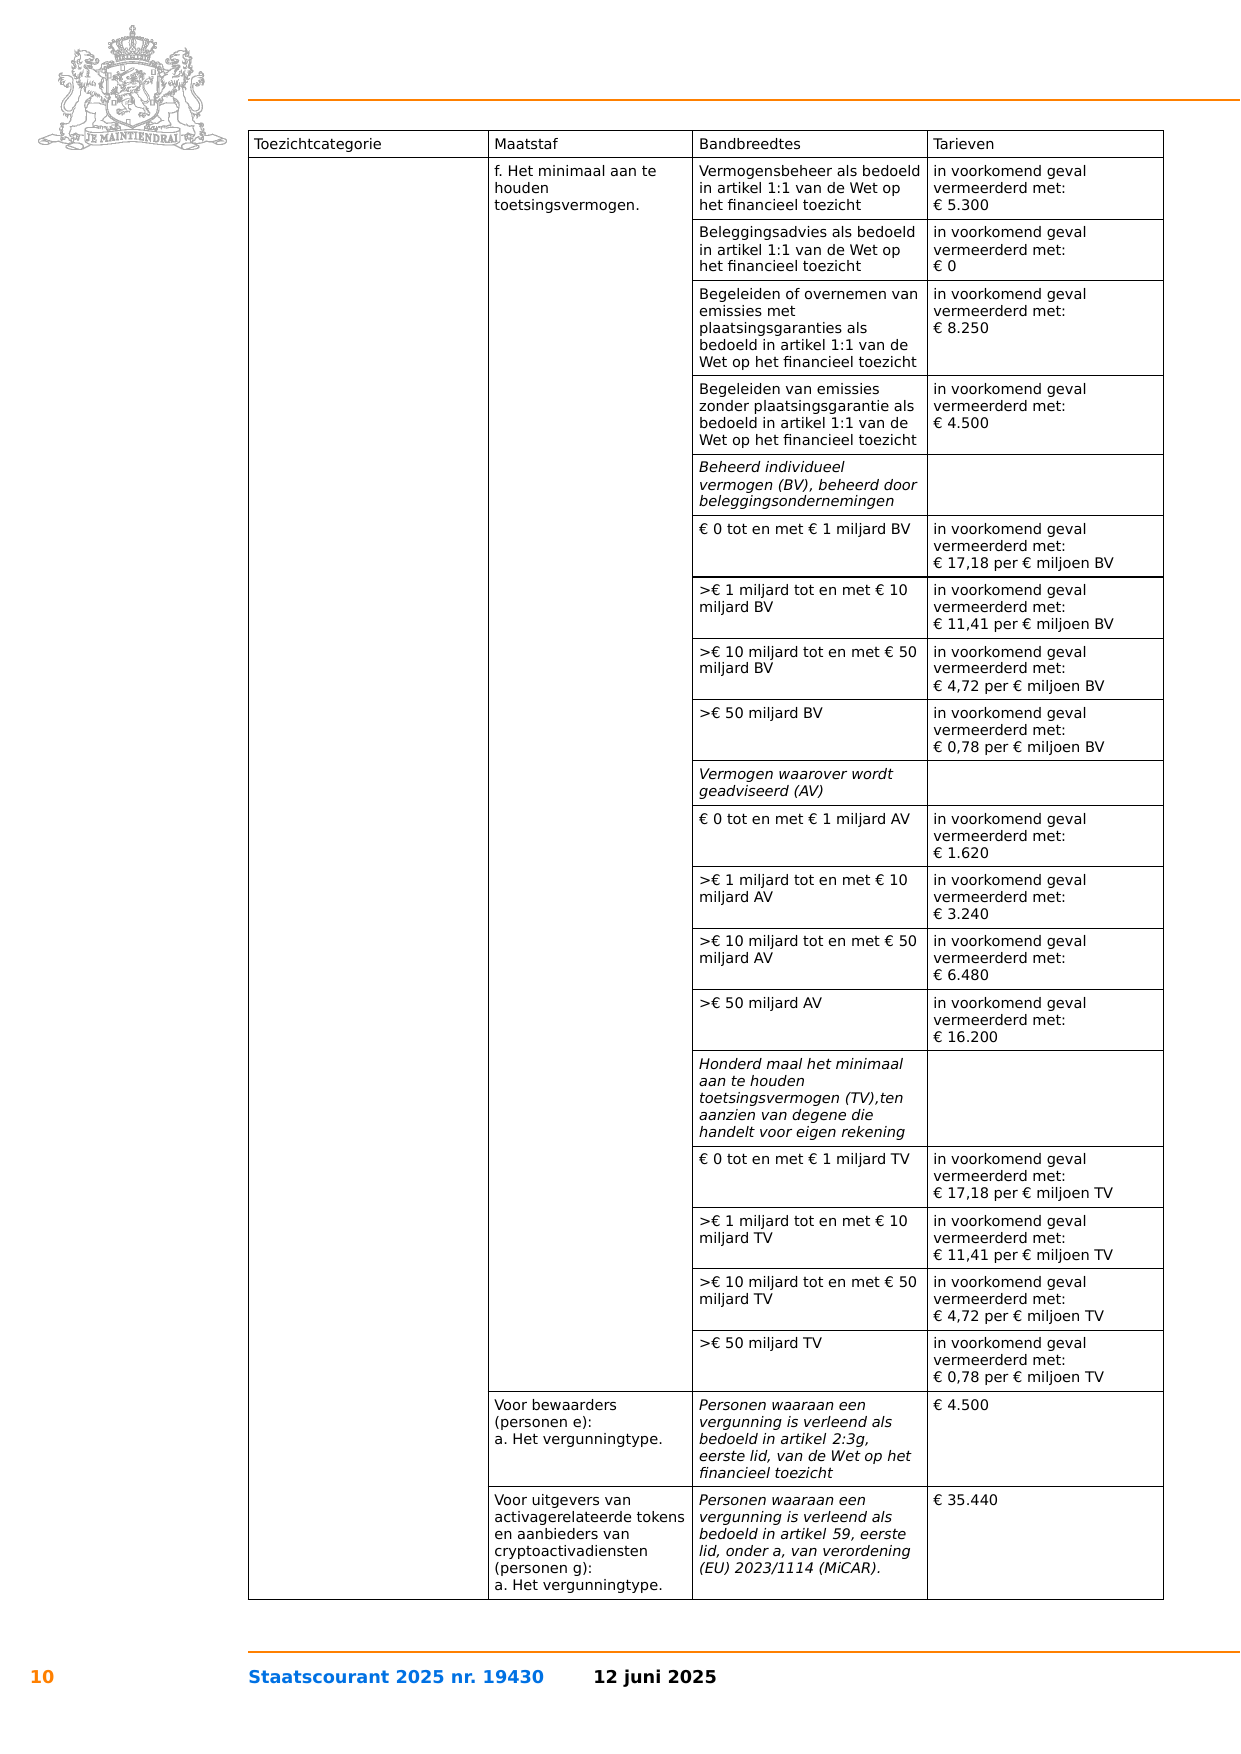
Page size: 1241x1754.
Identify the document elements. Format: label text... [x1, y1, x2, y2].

table_cell Voor uitgevers van activagerelateerde tokens en aanbieders van cryptoactivadiensten (personen g): a. Het vergunningtype. [489, 1487, 692, 1598]
table_cell [249, 219, 488, 280]
table_cell in voorkomend geval vermeerderd met: € 4.500 [928, 376, 1163, 454]
table_cell f. Het minimaal aan te houden toetsingsvermogen. [489, 158, 692, 280]
table_cell [249, 1207, 488, 1268]
table_cell [249, 1268, 488, 1329]
table_cell in voorkomend geval vermeerderd met: € 5.300 [928, 158, 1163, 219]
table_cell in voorkomend geval vermeerderd met: € 8.250 [928, 281, 1163, 375]
table_cell in voorkomend geval vermeerderd met: € 0 [928, 220, 1163, 280]
table_cell [489, 515, 692, 576]
table_cell [489, 1268, 692, 1329]
table_cell Vermogen waarover wordt geadviseerd (AV) [693, 761, 927, 805]
table_cell Beleggingsadvies als bedoeld in artikel 1:1 van de Wet op het financieel toezicht [693, 220, 927, 280]
table_cell [249, 638, 488, 699]
table_cell € 0 tot en met € 1 miljard BV [693, 516, 927, 576]
table_cell [249, 375, 488, 454]
table_cell >€ 10 miljard tot en met € 50 miljard BV [693, 639, 927, 699]
table_cell in voorkomend geval vermeerderd met: € 17,18 per € miljoen BV [928, 516, 1163, 576]
table_cell [249, 280, 488, 375]
table_cell [489, 454, 692, 515]
table_cell in voorkomend geval vermeerderd met: € 0,78 per € miljoen BV [928, 700, 1163, 760]
table_cell [249, 1486, 488, 1598]
table_cell [489, 760, 692, 805]
table_cell [489, 699, 692, 760]
table_cell in voorkomend geval vermeerderd met: € 11,41 per € miljoen TV [928, 1208, 1163, 1268]
table_cell in voorkomend geval vermeerderd met: € 3.240 [928, 867, 1163, 927]
table_cell [489, 866, 692, 927]
table_cell in voorkomend geval vermeerderd met: € 16.200 [928, 990, 1163, 1050]
table_cell [928, 1051, 1163, 1146]
table_cell [249, 576, 488, 638]
table_cell [249, 928, 488, 989]
table_cell >€ 50 miljard TV [693, 1331, 927, 1391]
table_cell [489, 280, 692, 375]
table_cell [249, 1050, 488, 1146]
table_cell [489, 1207, 692, 1268]
table_cell € 0 tot en met € 1 miljard TV [693, 1147, 927, 1207]
table_cell € 35.440 [928, 1487, 1163, 1598]
table_cell >€ 1 miljard tot en met € 10 miljard TV [693, 1208, 927, 1268]
table_cell in voorkomend geval vermeerderd met: € 1.620 [928, 806, 1163, 866]
table_header Maatstaf [489, 131, 692, 157]
table_cell in voorkomend geval vermeerderd met: € 17,18 per € miljoen TV [928, 1147, 1163, 1207]
table_cell € 0 tot en met € 1 miljard AV [693, 806, 927, 866]
table_header Toezichtcategorie [249, 131, 488, 157]
table_cell >€ 1 miljard tot en met € 10 miljard BV [693, 578, 927, 638]
table_cell >€ 50 miljard BV [693, 700, 927, 760]
table_cell [249, 805, 488, 866]
table_cell € 4.500 [928, 1392, 1163, 1486]
table_cell in voorkomend geval vermeerderd met: € 11,41 per € miljoen BV [928, 578, 1163, 638]
table_cell >€ 50 miljard AV [693, 990, 927, 1050]
table_header Tarieven [928, 131, 1163, 157]
table_cell [489, 989, 692, 1050]
table_cell [249, 454, 488, 515]
table_cell [249, 699, 488, 760]
table_cell [249, 866, 488, 927]
table_cell [928, 455, 1163, 515]
picture [38, 25, 227, 150]
table_cell Voor bewaarders (personen e): a. Het vergunningtype. [489, 1392, 692, 1486]
table_cell [249, 1391, 488, 1486]
table_cell [489, 638, 692, 699]
table_cell [489, 1330, 692, 1391]
table_cell Vermogensbeheer als bedoeld in artikel 1:1 van de Wet op het financieel toezicht [693, 158, 927, 219]
table_cell [249, 158, 488, 219]
table_header Bandbreedtes [693, 131, 927, 157]
table_cell [489, 805, 692, 866]
table_cell [249, 515, 488, 576]
table_cell in voorkomend geval vermeerderd met: € 0,78 per € miljoen TV [928, 1331, 1163, 1391]
table_cell [249, 1330, 488, 1391]
table_cell [249, 760, 488, 805]
table_cell Personen waaraan een vergunning is verleend als bedoeld in artikel 59, eerste lid, onder a, van verordening (EU) 2023/1114 (MiCAR). [693, 1487, 927, 1598]
table_cell Begeleiden van emissies zonder plaatsingsgarantie als bedoeld in artikel 1:1 van de Wet op het financieel toezicht [693, 376, 927, 454]
table_cell >€ 1 miljard tot en met € 10 miljard AV [693, 867, 927, 927]
table_cell [249, 989, 488, 1050]
table_cell [249, 1146, 488, 1207]
table_cell Honderd maal het minimaal aan te houden toetsingsvermogen (TV),ten aanzien van degene die handelt voor eigen rekening [693, 1051, 927, 1146]
table_cell >€ 10 miljard tot en met € 50 miljard TV [693, 1269, 927, 1329]
table_cell in voorkomend geval vermeerderd met: € 4,72 per € miljoen BV [928, 639, 1163, 699]
table_cell [489, 928, 692, 989]
table_cell [489, 576, 692, 638]
table_cell [489, 375, 692, 454]
table_cell [928, 761, 1163, 805]
table_cell in voorkomend geval vermeerderd met: € 4,72 per € miljoen TV [928, 1269, 1163, 1329]
table_cell Begeleiden of overnemen van emissies met plaatsingsgaranties als bedoeld in artikel 1:1 van de Wet op het financieel toezicht [693, 281, 927, 375]
table_cell >€ 10 miljard tot en met € 50 miljard AV [693, 929, 927, 989]
table_cell [489, 1146, 692, 1207]
table_cell [489, 1050, 692, 1146]
table_cell Personen waaraan een vergunning is verleend als bedoeld in artikel 2:3g, eerste lid, van de Wet op het financieel toezicht [693, 1392, 927, 1486]
table_cell Beheerd individueel vermogen (BV), beheerd door beleggingsondernemingen [693, 455, 927, 515]
table_cell in voorkomend geval vermeerderd met: € 6.480 [928, 929, 1163, 989]
